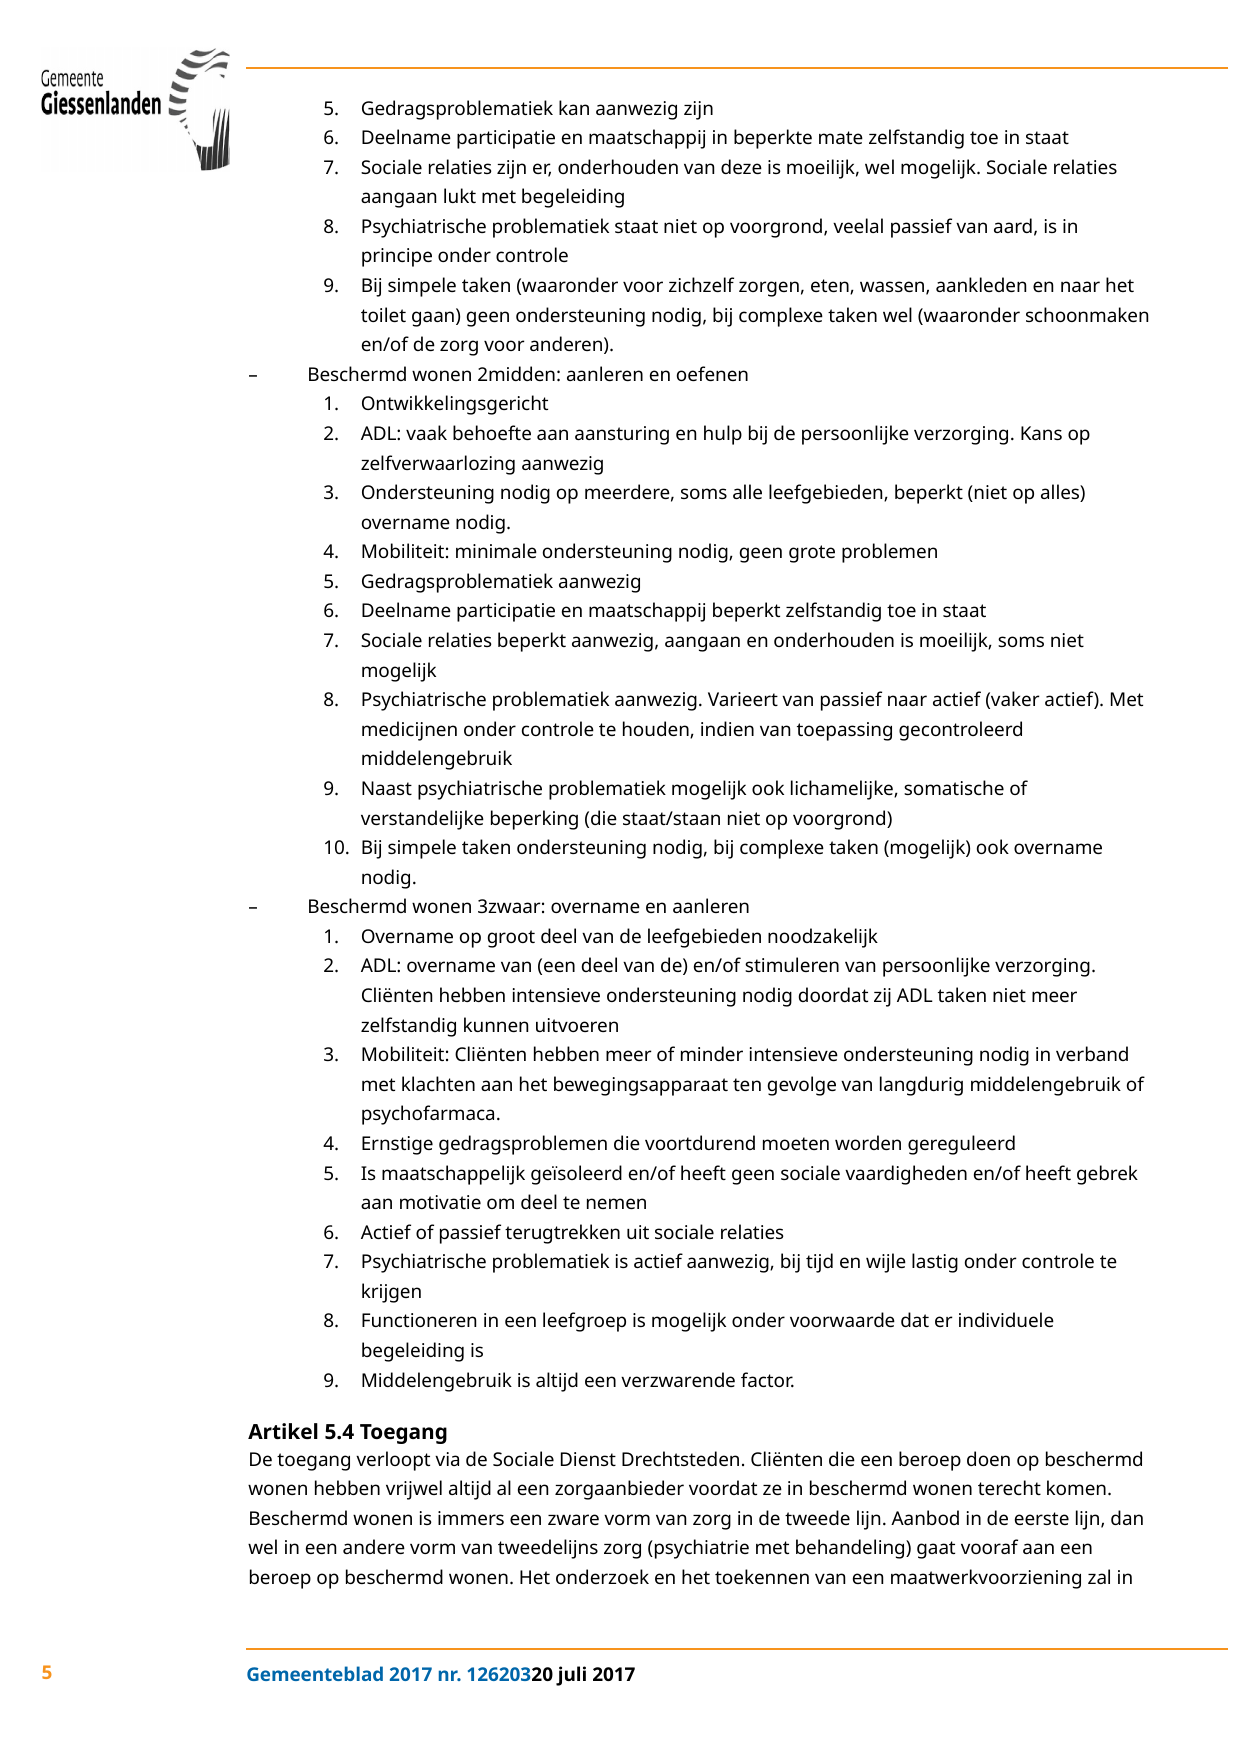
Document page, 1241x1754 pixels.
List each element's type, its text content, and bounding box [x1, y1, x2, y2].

list Bij simpele taken (waaronder voor zichzelf zorgen, eten, wassen, aankleden en naar het toilet gaan) geen ondersteuning nodig, bij complexe taken wel (waaronder schoonmaken en/of de zorg voor anderen). [323, 272, 1152, 357]
list Beschermd wonen 3zwaar: overname en aanleren [248, 893, 1152, 919]
list Deelname participatie en maatschappij beperkt zelfstandig toe in staat [323, 598, 1152, 623]
list Mobiliteit: minimale ondersteuning nodig, geen grote problemen [323, 538, 1152, 564]
list Deelname participatie en maatschappij in beperkte mate zelfstandig toe in staat [323, 124, 1152, 150]
list Middelengebruik is altijd een verzwarende factor. [323, 1367, 1152, 1393]
list Actief of passief terugtrekken uit sociale relaties [323, 1219, 1152, 1245]
list Functioneren in een leefgroep is mogelijk onder voorwaarde dat er individuele begeleiding is [323, 1308, 1152, 1363]
list Gedragsproblematiek aanwezig [323, 568, 1152, 594]
list Ontwikkelingsgericht [323, 391, 1152, 416]
list Gedragsproblematiek kan aanwezig zijn [323, 95, 1152, 121]
list Mobiliteit: Cliënten hebben meer of minder intensieve ondersteuning nodig in verband met klachten aan het bewegingsapparaat ten gevolge van langdurig middelengebruik of psychofarmaca. [323, 1041, 1152, 1126]
list Overname op groot deel van de leefgebieden noodzakelijk [323, 923, 1152, 949]
list ADL: overname van (een deel van de) en/of stimuleren van persoonlijke verzorging. Cliënten hebben intensieve ondersteuning nodig doordat zij ADL taken niet meer zelfstandig kunnen uitvoeren [323, 953, 1152, 1038]
list Naast psychiatrische problematiek mogelijk ook lichamelijke, somatische of verstandelijke beperking (die staat/staan niet op voorgrond) [323, 775, 1152, 831]
list Sociale relaties beperkt aanwezig, aangaan en onderhouden is moeilijk, soms niet mogelijk [323, 627, 1152, 683]
list Psychiatrische problematiek staat niet op voorgrond, veelal passief van aard, is in principe onder controle [323, 213, 1152, 268]
list Psychiatrische problematiek is actief aanwezig, bij tijd en wijle lastig onder controle te krijgen [323, 1248, 1152, 1304]
text Artikel 5.4 Toegang [248, 1417, 1152, 1446]
list Ondersteuning nodig op meerdere, soms alle leefgebieden, beperkt (niet op alles) overname nodig. [323, 479, 1152, 535]
list ADL: vaak behoefte aan aansturing en hulp bij de persoonlijke verzorging. Kans op zelfverwaarlozing aanwezig [323, 420, 1152, 476]
list Sociale relaties zijn er, onderhouden van deze is moeilijk, wel mogelijk. Sociale relaties aangaan lukt met begeleiding [323, 154, 1152, 209]
list Beschermd wonen 2midden: aanleren en oefenen [248, 361, 1152, 387]
list Ernstige gedragsproblemen die voortdurend moeten worden gereguleerd [323, 1130, 1152, 1156]
picture [41, 47, 231, 172]
text De toegang verloopt via de Sociale Dienst Drechtsteden. Cliënten die een beroep doen op beschermd wonen hebben vrijwel altijd al een zorgaanbieder voordat ze in beschermd wonen terecht komen. Beschermd wonen is immers een zware vorm van zorg in de tweede lijn. Aanbod in de eerste lijn, dan wel in een andere vorm van tweedelijns zorg (psychiatrie met behandeling) gaat vooraf aan een beroep op beschermd wonen. Het onderzoek en het toekennen van een maatwerkvoorziening zal in [248, 1446, 1152, 1590]
list Bij simpele taken ondersteuning nodig, bij complexe taken (mogelijk) ook overname nodig. [323, 834, 1152, 890]
list Psychiatrische problematiek aanwezig. Varieert van passief naar actief (vaker actief). Met medicijnen onder controle te houden, indien van toepassing gecontroleerd middelengebruik [323, 686, 1152, 771]
list Is maatschappelijk geïsoleerd en/of heeft geen sociale vaardigheden en/of heeft gebrek aan motivatie om deel te nemen [323, 1160, 1152, 1215]
